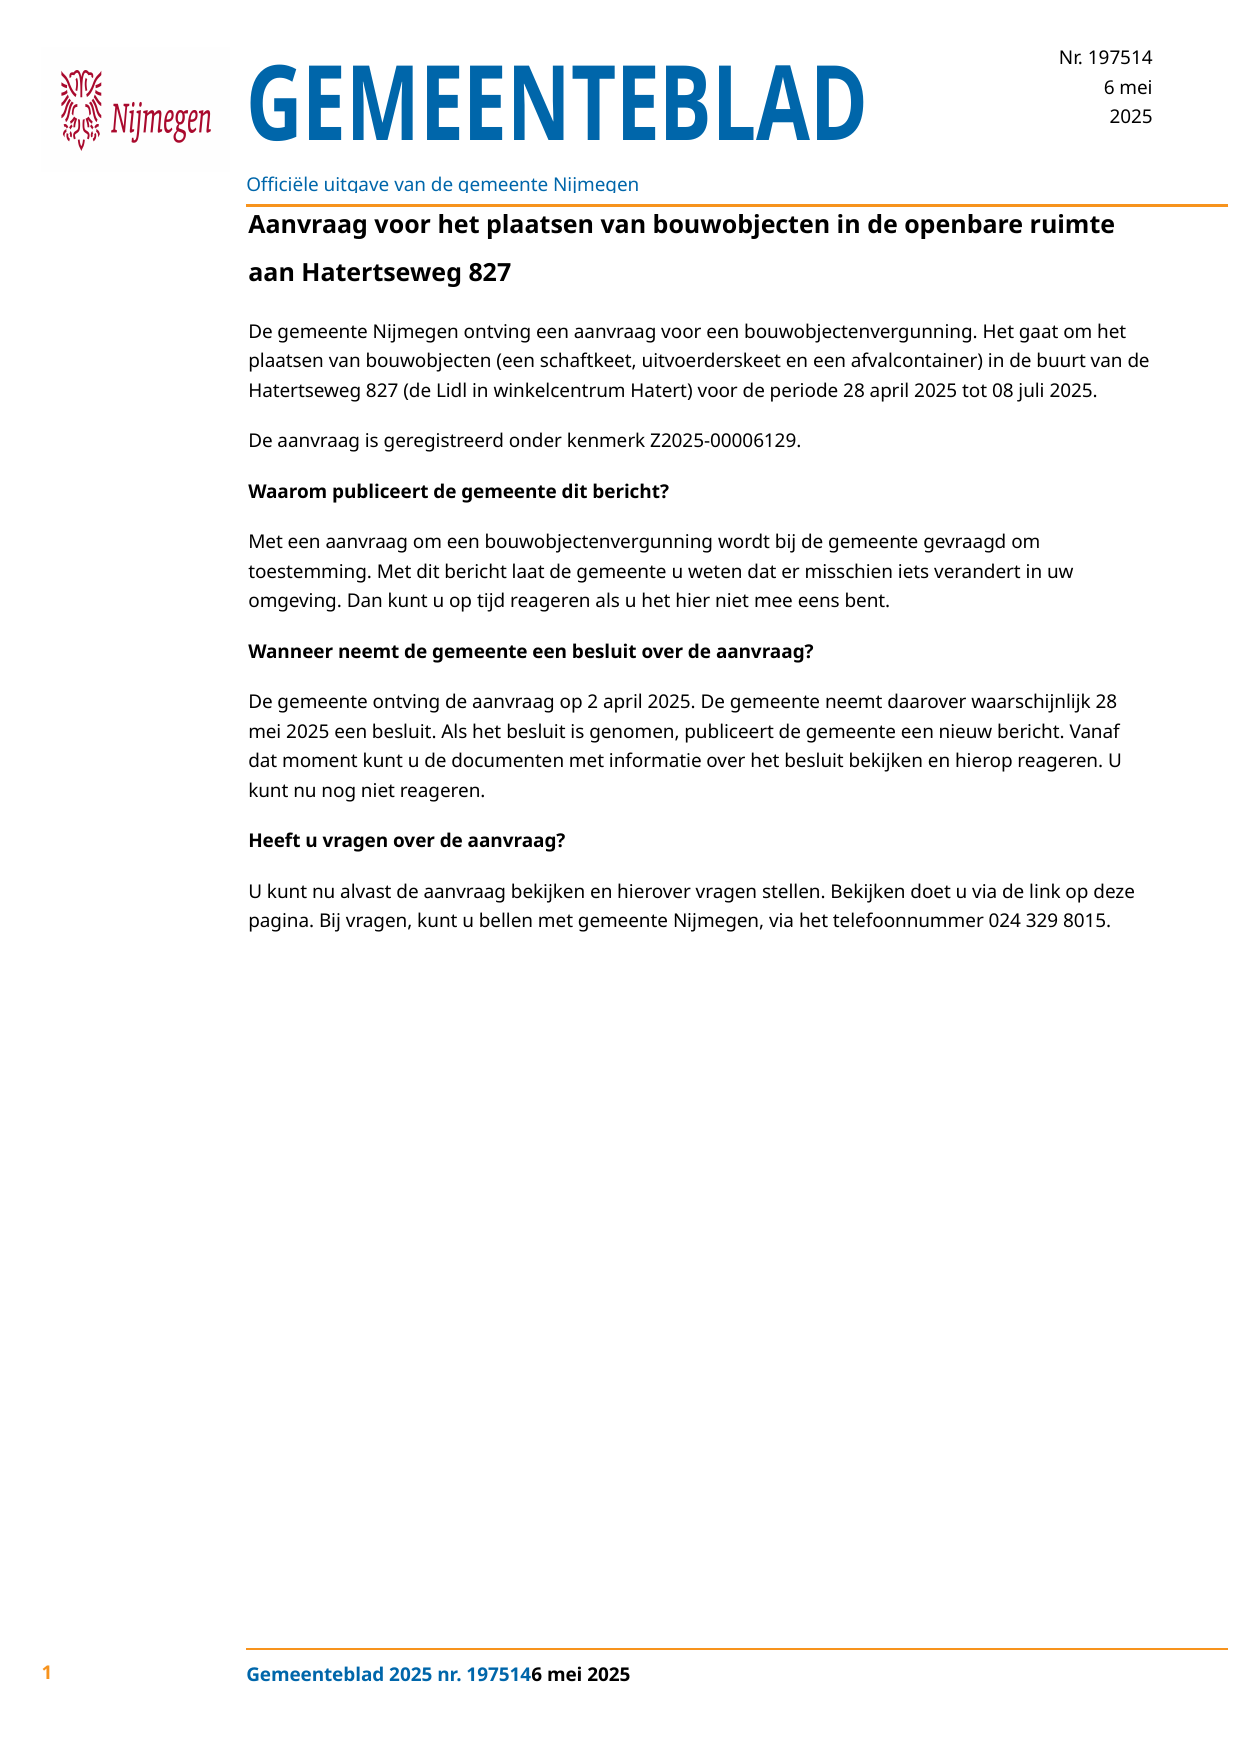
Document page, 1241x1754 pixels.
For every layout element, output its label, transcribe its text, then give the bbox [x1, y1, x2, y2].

picture [41, 47, 231, 172]
text Heeft u vragen over de aanvraag? [248, 827, 1152, 853]
text Waarom publiceert de gemeente dit bericht? [248, 478, 1152, 504]
text U kunt nu alvast de aanvraag bekijken en hierover vragen stellen. Bekijken doet u via de link op deze pagina. Bij vragen, kunt u bellen met gemeente Nijmegen, via het telefoonnummer 024 329 8015. [248, 878, 1152, 933]
text Aanvraag voor het plaatsen van bouwobjecten in de openbare ruimte aan Hatertseweg 827 [248, 207, 1152, 288]
text De aanvraag is geregistreerd onder kenmerk Z2025-00006129. [248, 427, 1152, 453]
text Met een aanvraag om een bouwobjectenvergunning wordt bij de gemeente gevraagd om toestemming. Met dit bericht laat de gemeente u weten dat er misschien iets verandert in uw omgeving. Dan kunt u op tijd reageren als u het hier niet mee eens bent. [248, 528, 1152, 613]
text Wanneer neemt de gemeente een besluit over de aanvraag? [248, 638, 1152, 664]
text De gemeente ontving de aanvraag op 2 april 2025. De gemeente neemt daarover waarschijnlijk 28 mei 2025 een besluit. Als het besluit is genomen, publiceert de gemeente een nieuw bericht. Vanaf dat moment kunt u de documenten met informatie over het besluit bekijken en hierop reageren. U kunt nu nog niet reageren. [248, 688, 1152, 803]
text De gemeente Nijmegen ontving een aanvraag voor een bouwobjectenvergunning. Het gaat om het plaatsen van bouwobjecten (een schaftkeet, uitvoerderskeet en een afvalcontainer) in de buurt van de Hatertseweg 827 (de Lidl in winkelcentrum Hatert) voor de periode 28 april 2025 tot 08 juli 2025. [248, 318, 1152, 403]
